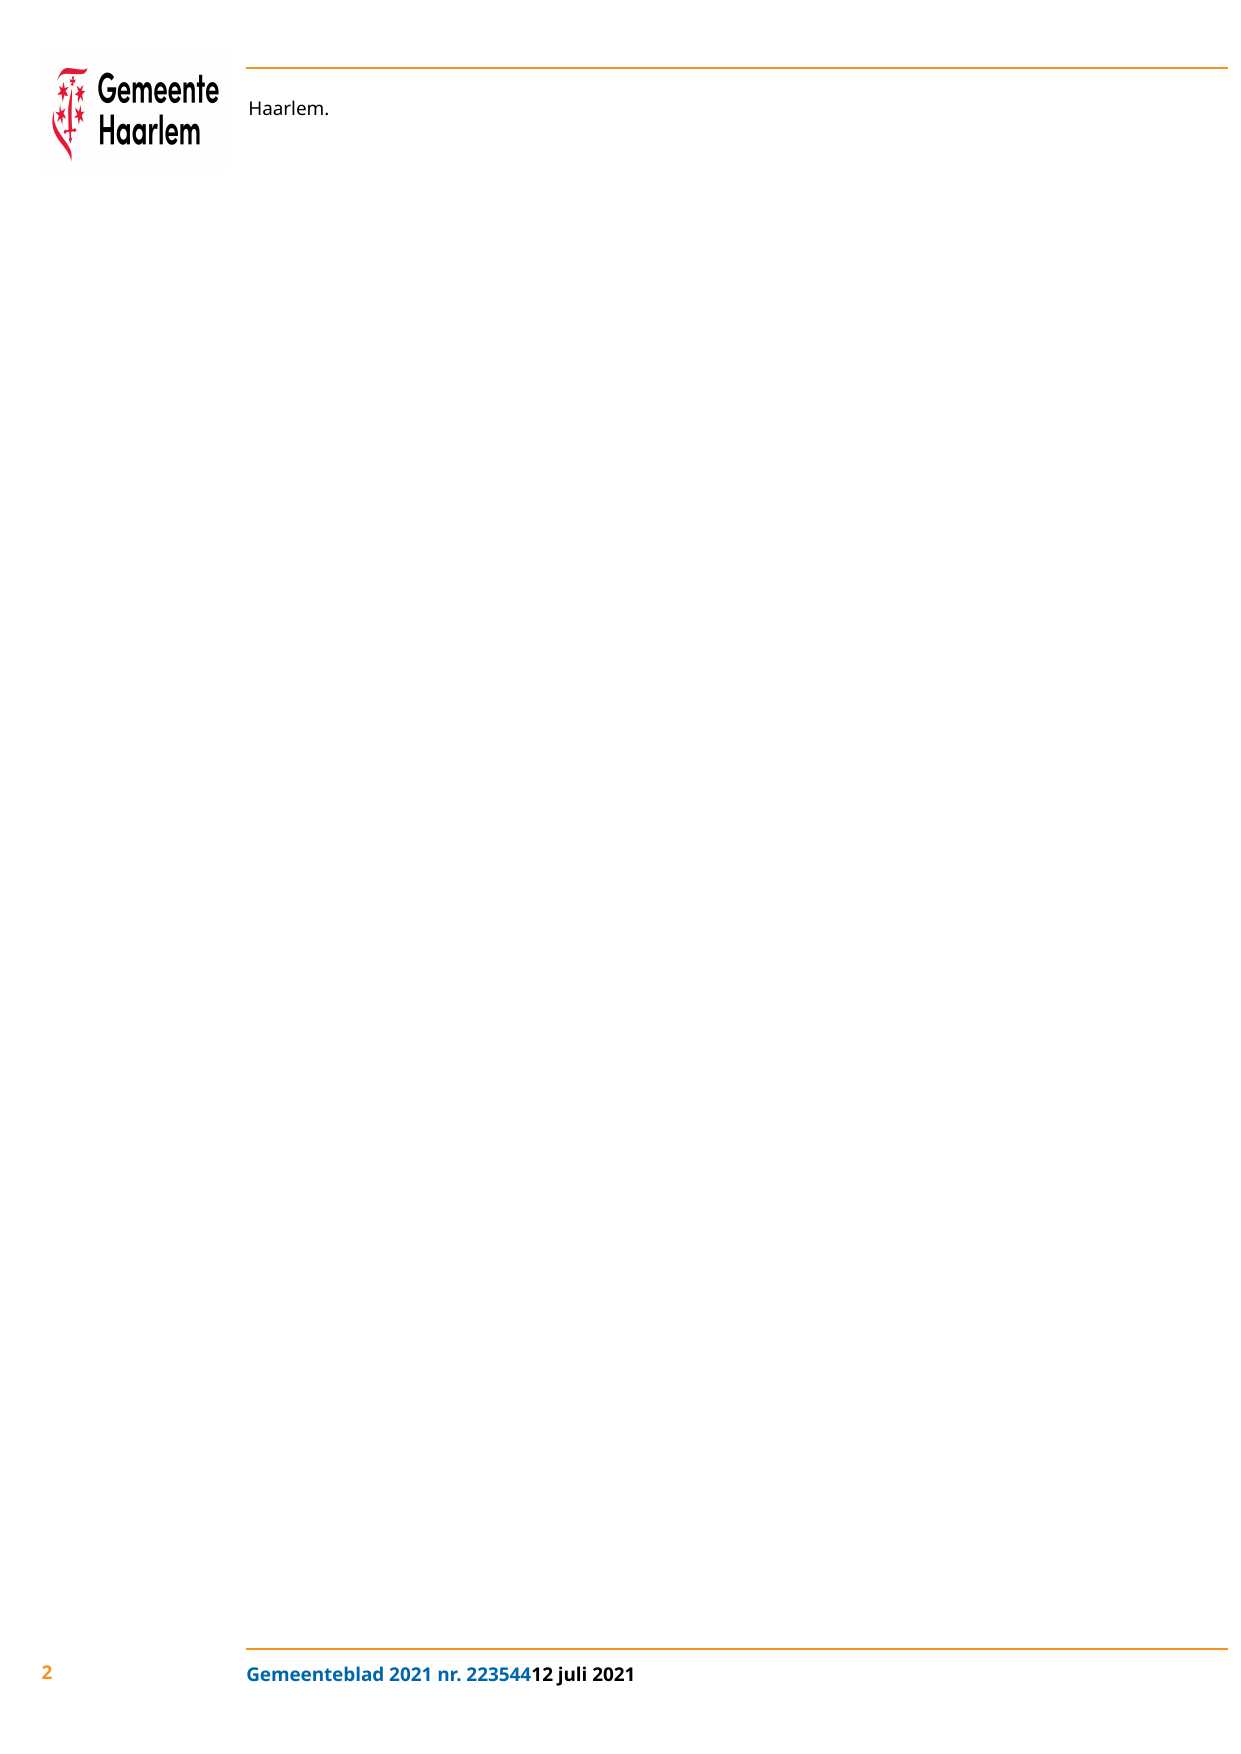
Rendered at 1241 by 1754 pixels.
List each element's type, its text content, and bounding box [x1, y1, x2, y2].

picture [41, 47, 231, 172]
text Haarlem. [248, 95, 1152, 121]
